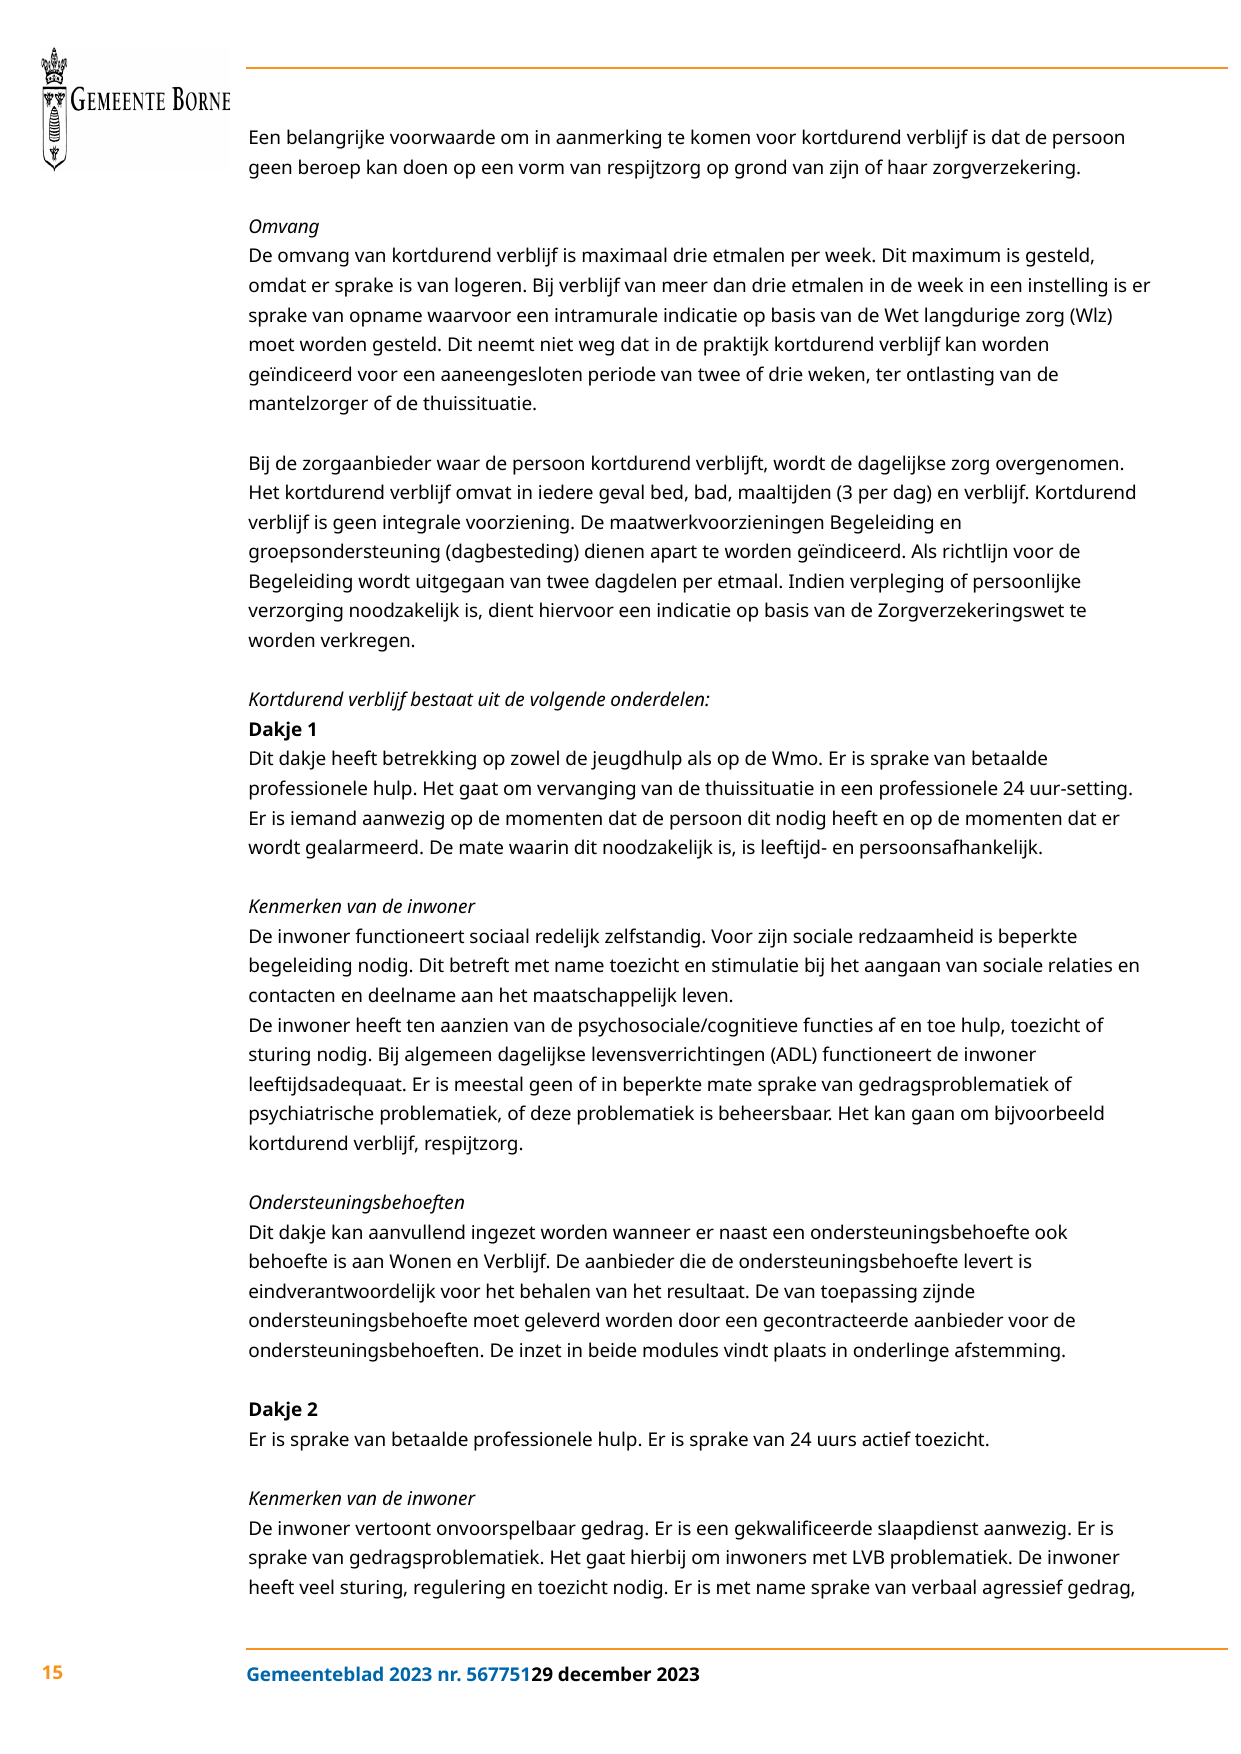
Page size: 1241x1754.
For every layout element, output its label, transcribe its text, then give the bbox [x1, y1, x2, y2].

text De inwoner functioneert sociaal redelijk zelfstandig. Voor zijn sociale redzaamheid is beperkte begeleiding nodig. Dit betreft met name toezicht en stimulatie bij het aangaan van sociale relaties en contacten en deelname aan het maatschappelijk leven. [248, 923, 1152, 1008]
text Dakje 1 [248, 716, 1152, 742]
text Dit dakje heeft betrekking op zowel de jeugdhulp als op de Wmo. Er is sprake van betaalde professionele hulp. Het gaat om vervanging van de thuissituatie in een professionele 24 uur-setting. Er is iemand aanwezig op de momenten dat de persoon dit nodig heeft en op de momenten dat er wordt gealarmeerd. De mate waarin dit noodzakelijk is, is leeftijd- en persoonsafhankelijk. [248, 746, 1152, 860]
text De omvang van kortdurend verblijf is maximaal drie etmalen per week. Dit maximum is gesteld, omdat er sprake is van logeren. Bij verblijf van meer dan drie etmalen in de week in een instelling is er sprake van opname waarvoor een intramurale indicatie op basis van de Wet langdurige zorg (Wlz) moet worden gesteld. Dit neemt niet weg dat in de praktijk kortdurend verblijf kan worden geïndiceerd voor een aaneengesloten periode van twee of drie weken, ter ontlasting van de mantelzorger of de thuissituatie. [248, 243, 1152, 416]
text Dit dakje kan aanvullend ingezet worden wanneer er naast een ondersteuningsbehoefte ook behoefte is aan Wonen en Verblijf. De aanbieder die de ondersteuningsbehoefte levert is eindverantwoordelijk voor het behalen van het resultaat. De van toepassing zijnde ondersteuningsbehoefte moet geleverd worden door een gecontracteerde aanbieder voor de ondersteuningsbehoeften. De inzet in beide modules vindt plaats in onderlinge afstemming. [248, 1219, 1152, 1363]
text Kenmerken van de inwoner [248, 1485, 1152, 1511]
text Een belangrijke voorwaarde om in aanmerking te komen voor kortdurend verblijf is dat de persoon geen beroep kan doen op een vorm van respijtzorg op grond van zijn of haar zorgverzekering. [248, 124, 1152, 180]
text Ondersteuningsbehoeften [248, 1189, 1152, 1215]
text Kenmerken van de inwoner [248, 893, 1152, 919]
text De inwoner heeft ten aanzien van de psychosociale/cognitieve functies af en toe hulp, toezicht of sturing nodig. Bij algemeen dagelijkse levensverrichtingen (ADL) functioneert de inwoner leeftijdsadequaat. Er is meestal geen of in beperkte mate sprake van gedragsproblematiek of psychiatrische problematiek, of deze problematiek is beheersbaar. Het kan gaan om bijvoorbeeld kortdurend verblijf, respijtzorg. [248, 1012, 1152, 1156]
text Omvang [248, 213, 1152, 239]
text Er is sprake van betaalde professionele hulp. Er is sprake van 24 uurs actief toezicht. [248, 1426, 1152, 1452]
text Bij de zorgaanbieder waar de persoon kortdurend verblijft, wordt de dagelijkse zorg overgenomen. Het kortdurend verblijf omvat in iedere geval bed, bad, maaltijden (3 per dag) en verblijf. Kortdurend verblijf is geen integrale voorziening. De maatwerkvoorzieningen Begeleiding en groepsondersteuning (dagbesteding) dienen apart te worden geïndiceerd. Als richtlijn voor de Begeleiding wordt uitgegaan van twee dagdelen per etmaal. Indien verpleging of persoonlijke verzorging noodzakelijk is, dient hiervoor een indicatie op basis van de Zorgverzekeringswet te worden verkregen. [248, 450, 1152, 653]
picture [41, 47, 231, 172]
text De inwoner vertoont onvoorspelbaar gedrag. Er is een gekwalificeerde slaapdienst aanwezig. Er is sprake van gedragsproblematiek. Het gaat hierbij om inwoners met LVB problematiek. De inwoner heeft veel sturing, regulering en toezicht nodig. Er is met name sprake van verbaal agressief gedrag, [248, 1515, 1152, 1600]
text Dakje 2 [248, 1396, 1152, 1422]
text Kortdurend verblijf bestaat uit de volgende onderdelen: [248, 686, 1152, 712]
